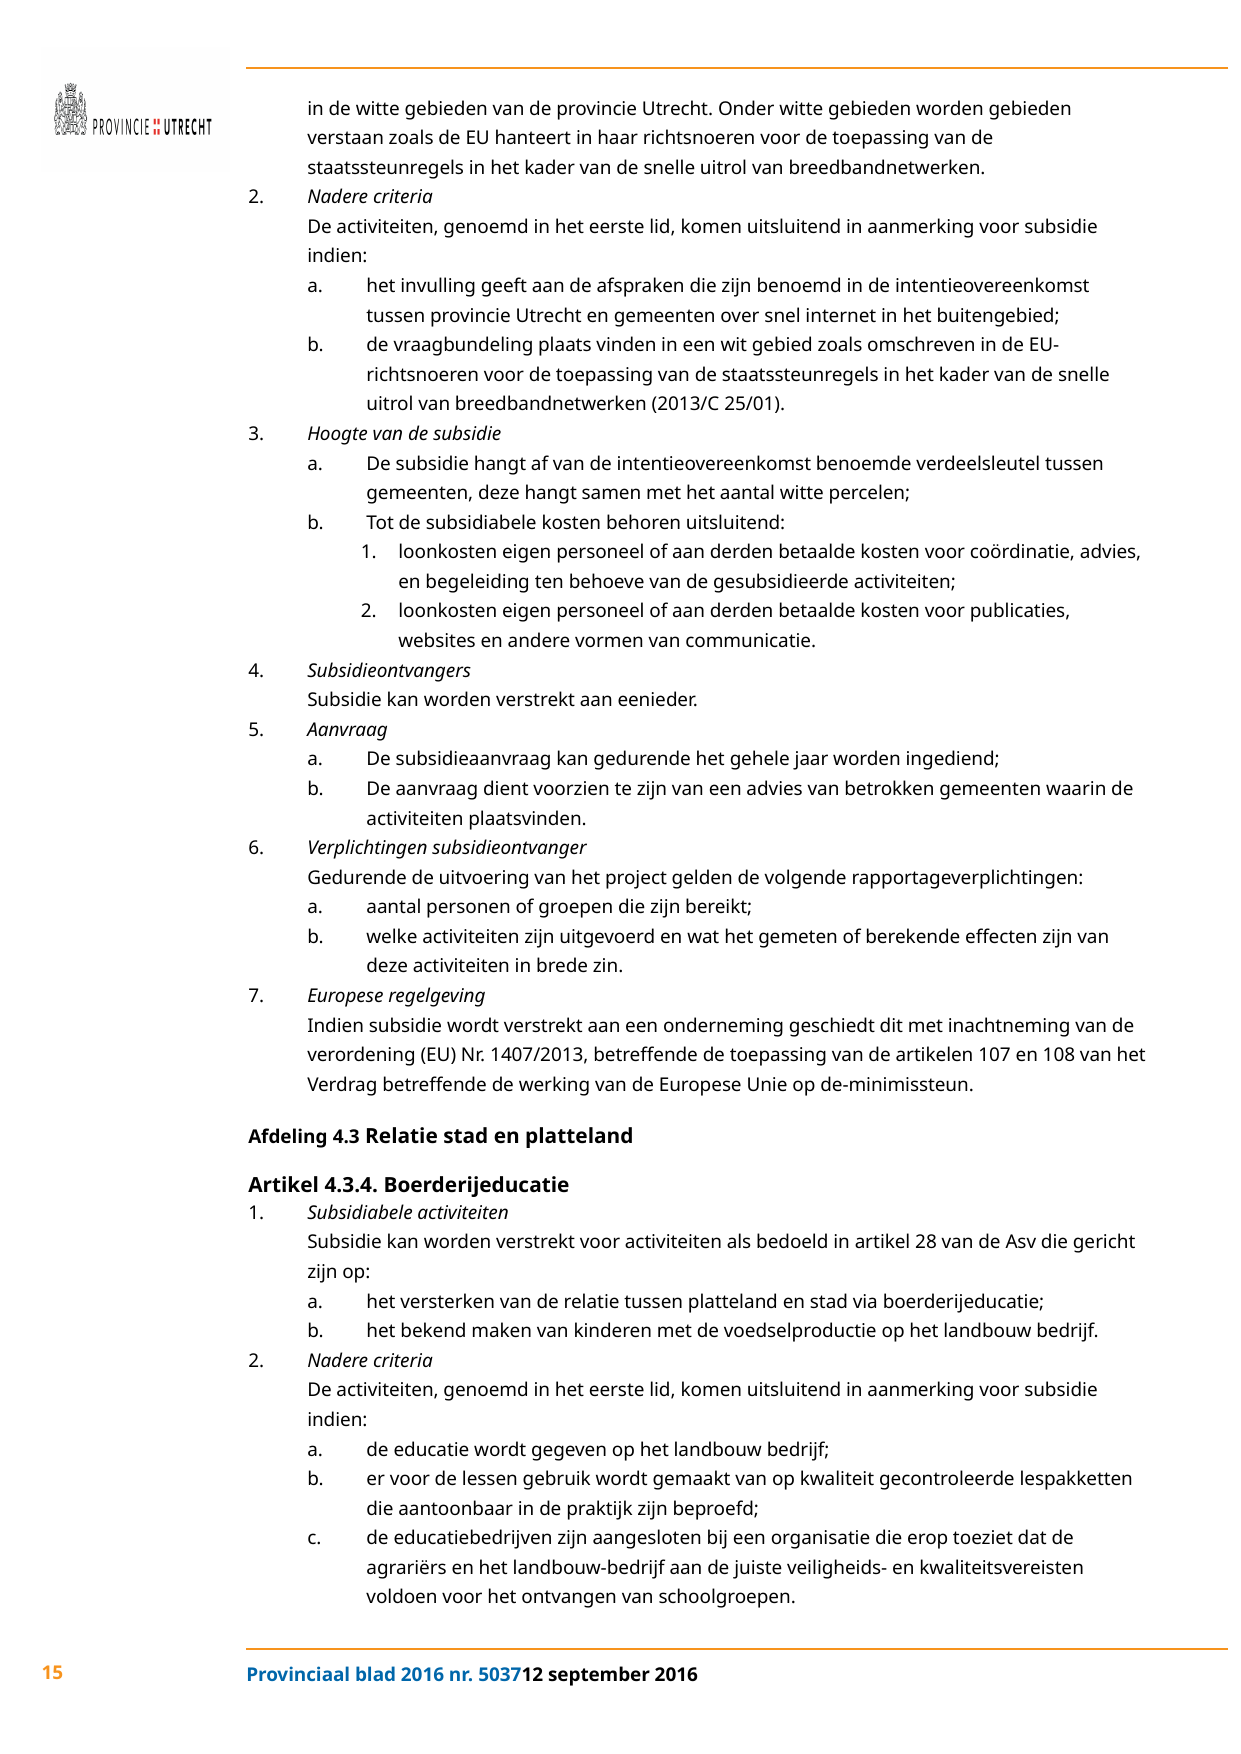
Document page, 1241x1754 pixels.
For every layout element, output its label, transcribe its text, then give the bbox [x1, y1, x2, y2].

list het bekend maken van kinderen met de voedselproductie op het landbouw bedrijf. [307, 1317, 1152, 1343]
list loonkosten eigen personeel of aan derden betaalde kosten voor publicaties, websites en andere vormen van communicatie. [361, 598, 1152, 653]
list het versterken van de relatie tussen platteland en stad via boerderijeducatie; [307, 1288, 1152, 1313]
list Subsidie kan worden verstrekt aan eenieder. [248, 686, 1152, 712]
list De activiteiten, genoemd in het eerste lid, komen uitsluitend in aanmerking voor subsidie indien: [248, 213, 1152, 268]
list Europese regelgeving [248, 982, 1152, 1008]
text Artikel 4.3.4. Boerderijeducatie [248, 1171, 1152, 1199]
list Hoogte van de subsidie [248, 420, 1152, 446]
text Afdeling 4.3 Relatie stad en platteland [248, 1121, 1152, 1150]
list het invulling geeft aan de afspraken die zijn benoemd in de intentieovereenkomst tussen provincie Utrecht en gemeenten over snel internet in het buitengebied; [307, 272, 1152, 328]
list De aanvraag dient voorzien te zijn van een advies van betrokken gemeenten waarin de activiteiten plaatsvinden. [307, 775, 1152, 831]
list De activiteiten, genoemd in het eerste lid, komen uitsluitend in aanmerking voor subsidie indien: [248, 1377, 1152, 1432]
list De subsidie hangt af van de intentieovereenkomst benoemde verdeelsleutel tussen gemeenten, deze hangt samen met het aantal witte percelen; [307, 450, 1152, 505]
list Subsidie kan worden verstrekt voor activiteiten als bedoeld in artikel 28 van de Asv die gericht zijn op: [248, 1229, 1152, 1284]
list De subsidieaanvraag kan gedurende het gehele jaar worden ingediend; [307, 746, 1152, 771]
list de educatiebedrijven zijn aangesloten bij een organisatie die erop toeziet dat de agrariërs en het landbouw-bedrijf aan de juiste veiligheids- en kwaliteitsvereisten voldoen voor het ontvangen van schoolgroepen. [307, 1524, 1152, 1609]
list Aanvraag [248, 716, 1152, 742]
list loonkosten eigen personeel of aan derden betaalde kosten voor coördinatie, advies, en begeleiding ten behoeve van de gesubsidieerde activiteiten; [361, 538, 1152, 594]
list in de witte gebieden van de provincie Utrecht. Onder witte gebieden worden gebieden verstaan zoals de EU hanteert in haar richtsnoeren voor de toepassing van de staatssteunregels in het kader van de snelle uitrol van breedbandnetwerken. [248, 95, 1152, 180]
list Subsidiabele activiteiten [248, 1199, 1152, 1225]
list Gedurende de uitvoering van het project gelden de volgende rapportageverplichtingen: [248, 864, 1152, 890]
picture [41, 47, 231, 172]
list Tot de subsidiabele kosten behoren uitsluitend: [307, 509, 1152, 535]
list Nadere criteria [248, 183, 1152, 209]
list er voor de lessen gebruik wordt gemaakt van op kwaliteit gecontroleerde lespakketten die aantoonbaar in de praktijk zijn beproefd; [307, 1465, 1152, 1521]
list aantal personen of groepen die zijn bereikt; [307, 893, 1152, 919]
list Subsidieontvangers [248, 657, 1152, 683]
list Nadere criteria [248, 1347, 1152, 1373]
list de educatie wordt gegeven op het landbouw bedrijf; [307, 1436, 1152, 1461]
list Verplichtingen subsidieontvanger [248, 834, 1152, 860]
list de vraagbundeling plaats vinden in een wit gebied zoals omschreven in de EU-richtsnoeren voor de toepassing van de staatssteunregels in het kader van de snelle uitrol van breedbandnetwerken (2013/C 25/01). [307, 331, 1152, 416]
list welke activiteiten zijn uitgevoerd en wat het gemeten of berekende effecten zijn van deze activiteiten in brede zin. [307, 923, 1152, 978]
list Indien subsidie wordt verstrekt aan een onderneming geschiedt dit met inachtneming van de verordening (EU) Nr. 1407/2013, betreffende de toepassing van de artikelen 107 en 108 van het Verdrag betreffende de werking van de Europese Unie op de-minimissteun. [248, 1012, 1152, 1097]
